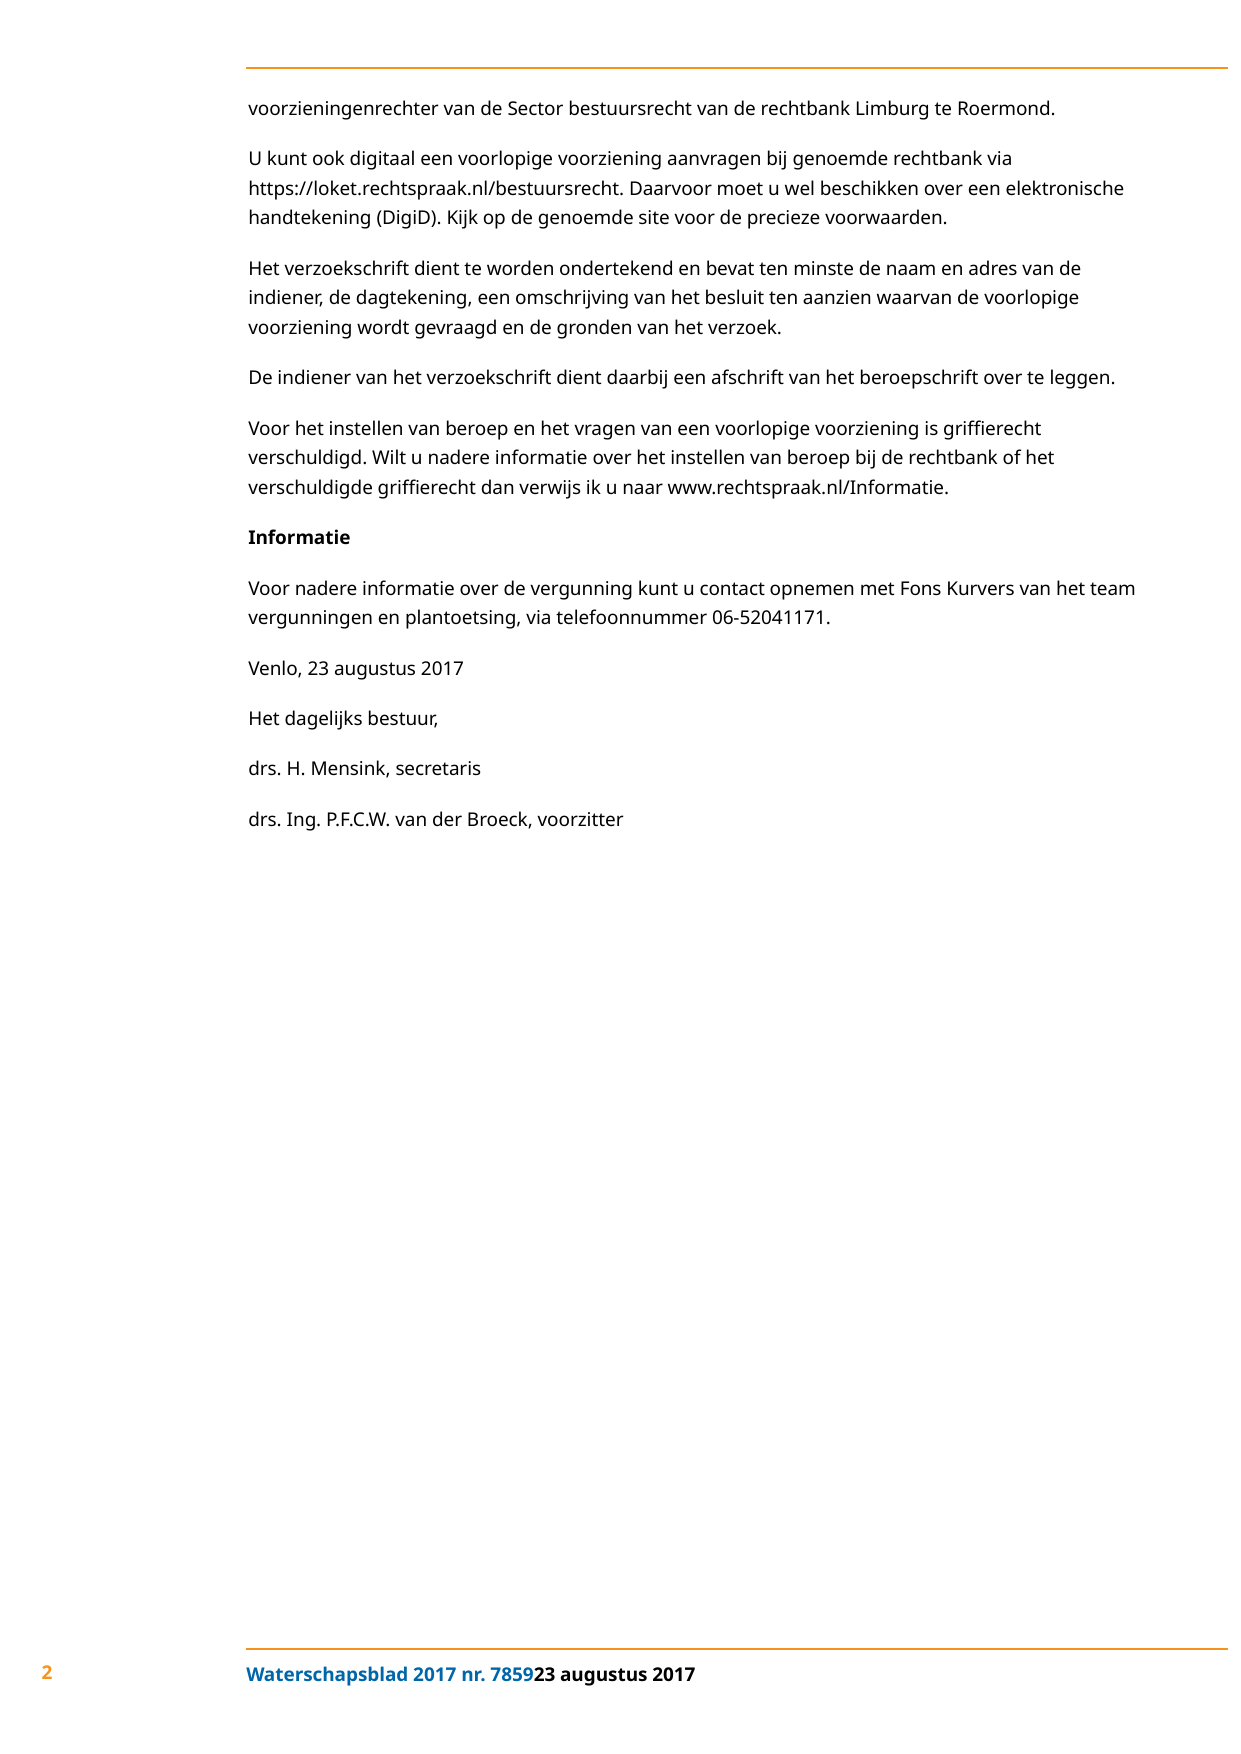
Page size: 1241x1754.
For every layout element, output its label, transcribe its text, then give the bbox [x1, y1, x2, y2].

text drs. H. Mensink, secretaris [248, 756, 1152, 781]
text voorzieningenrechter van de Sector bestuursrecht van de rechtbank Limburg te Roermond. [248, 95, 1152, 121]
text Het dagelijks bestuur, [248, 705, 1152, 731]
text U kunt ook digitaal een voorlopige voorziening aanvragen bij genoemde rechtbank via https://loket.rechtspraak.nl/bestuursrecht. Daarvoor moet u wel beschikken over een elektronische handtekening (DigiD). Kijk op de genoemde site voor de precieze voorwaarden. [248, 145, 1152, 230]
text Voor nadere informatie over de vergunning kunt u contact opnemen met Fons Kurvers van het team vergunningen en plantoetsing, via telefoonnummer 06-52041171. [248, 575, 1152, 630]
text Venlo, 23 augustus 2017 [248, 655, 1152, 681]
text drs. Ing. P.F.C.W. van der Broeck, voorzitter [248, 806, 1152, 832]
text Informatie [248, 524, 1152, 550]
text Het verzoekschrift dient te worden ondertekend en bevat ten minste de naam en adres van de indiener, de dagtekening, een omschrijving van het besluit ten aanzien waarvan de voorlopige voorziening wordt gevraagd en de gronden van het verzoek. [248, 255, 1152, 340]
picture [41, 47, 231, 172]
text Voor het instellen van beroep en het vragen van een voorlopige voorziening is griffierecht verschuldigd. Wilt u nadere informatie over het instellen van beroep bij de rechtbank of het verschuldigde griffierecht dan verwijs ik u naar www.rechtspraak.nl/Informatie. [248, 415, 1152, 500]
text De indiener van het verzoekschrift dient daarbij een afschrift van het beroepschrift over te leggen. [248, 364, 1152, 390]
